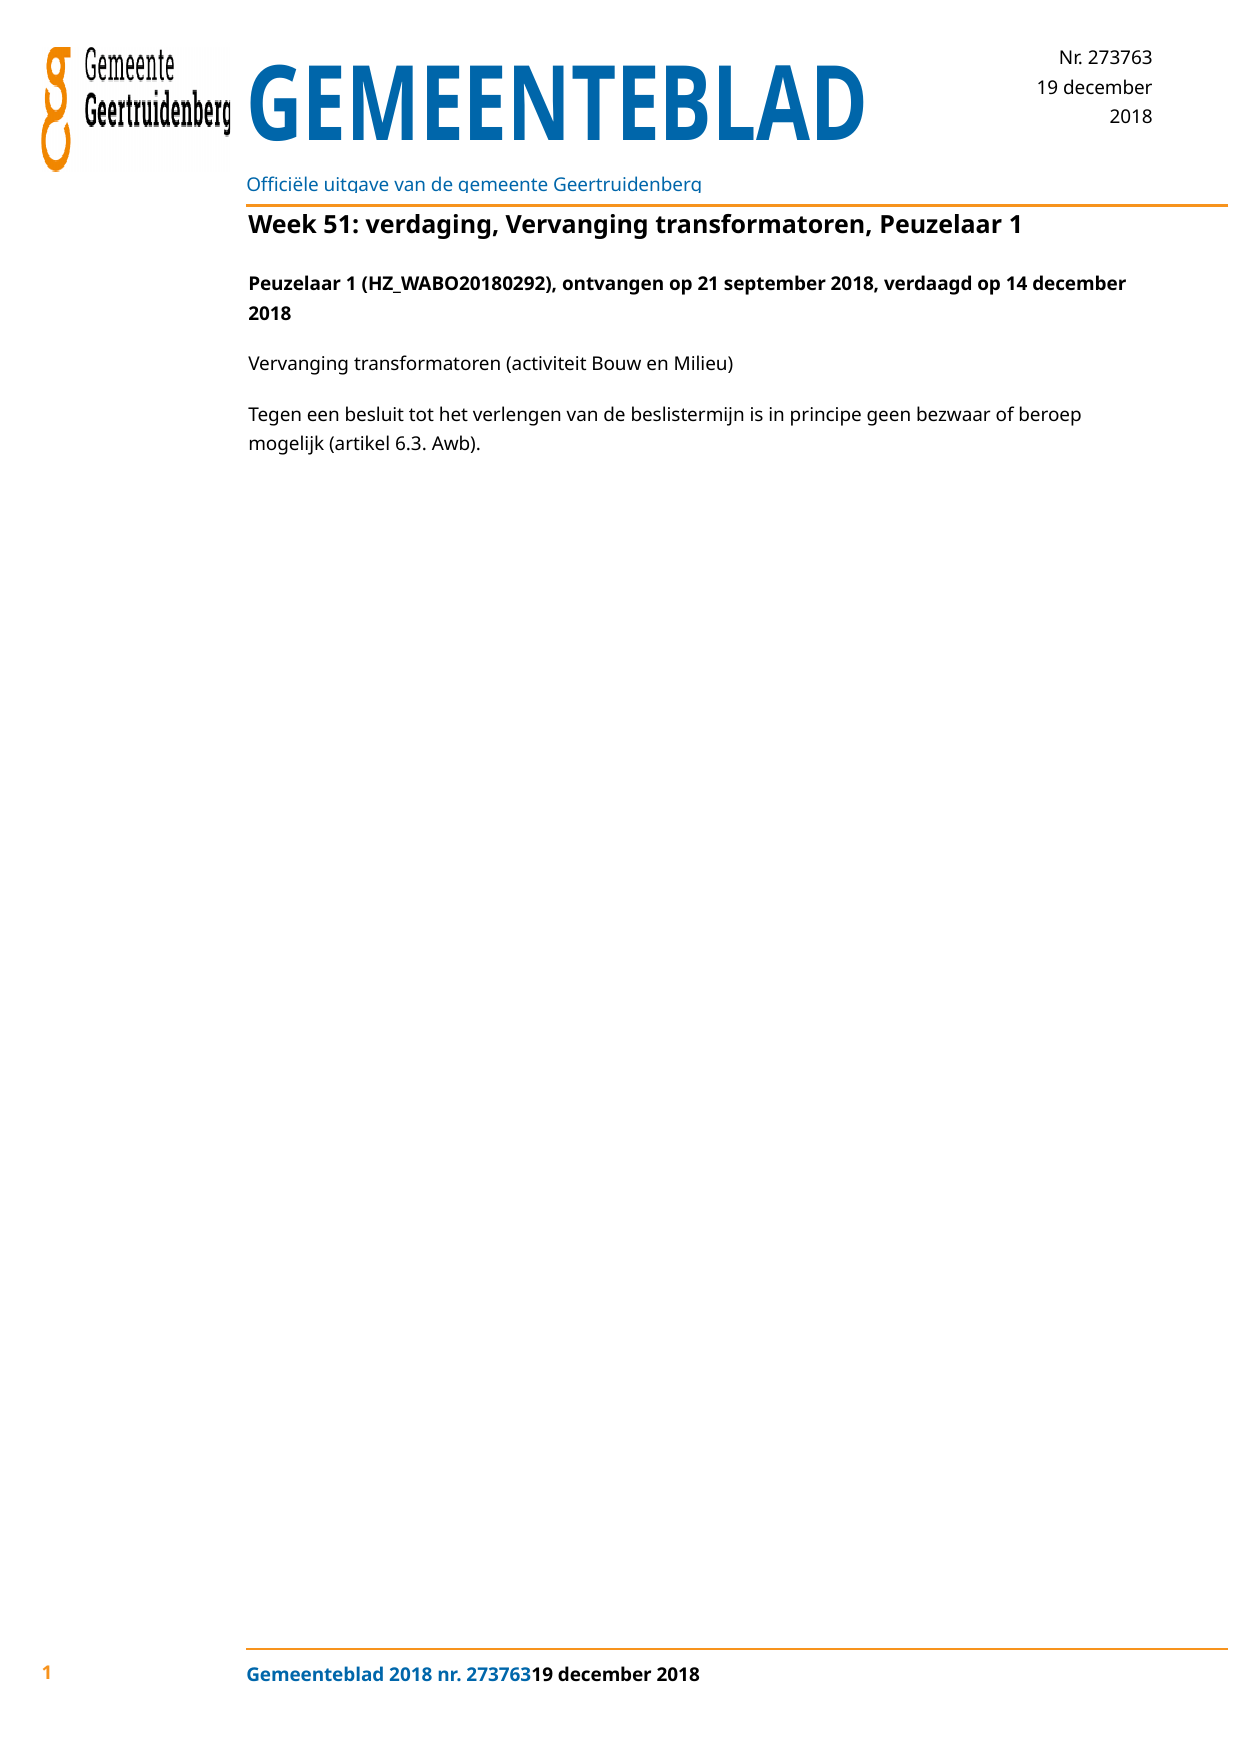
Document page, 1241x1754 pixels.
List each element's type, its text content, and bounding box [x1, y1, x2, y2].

text Week 51: verdaging, Vervanging transformatoren, Peuzelaar 1 [248, 207, 1152, 241]
text Tegen een besluit tot het verlengen van de beslistermijn is in principe geen bezwaar of beroep mogelijk (artikel 6.3. Awb). [248, 401, 1152, 456]
text Vervanging transformatoren (activiteit Bouw en Milieu) [248, 350, 1152, 376]
picture [41, 47, 231, 172]
text Peuzelaar 1 (HZ_WABO20180292), ontvangen op 21 september 2018, verdaagd op 14 december 2018 [248, 270, 1152, 326]
